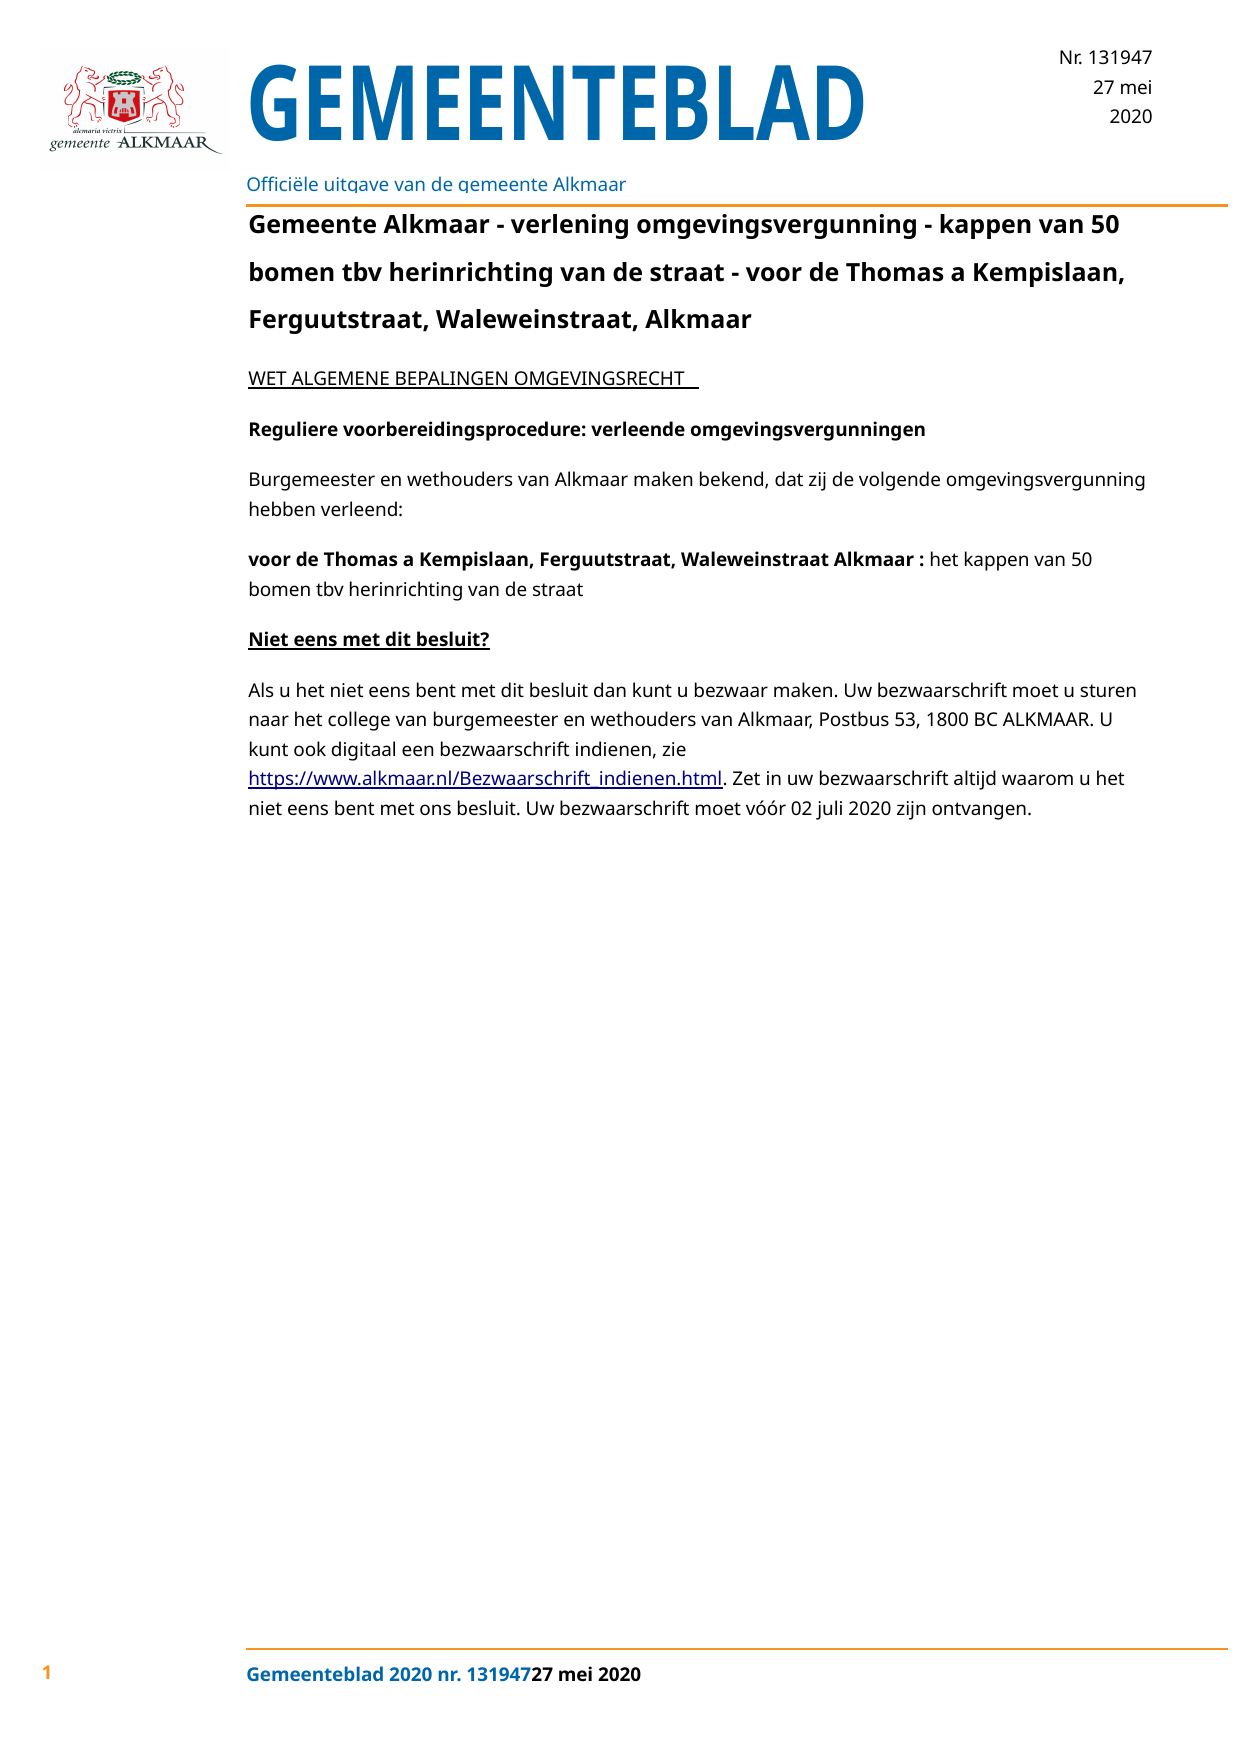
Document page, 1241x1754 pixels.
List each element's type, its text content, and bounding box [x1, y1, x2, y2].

text Als u het niet eens bent met dit besluit dan kunt u bezwaar maken. Uw bezwaarschrift moet u sturen naar het college van burgemeester en wethouders van Alkmaar, Postbus 53, 1800 BC ALKMAAR. U kunt ook digitaal een bezwaarschrift indienen, zie https://www.alkmaar.nl/Bezwaarschrift_indienen.html. Zet in uw bezwaarschrift altijd waarom u het niet eens bent met ons besluit. Uw bezwaarschrift moet vóór 02 juli 2020 zijn ontvangen. [248, 677, 1152, 821]
text WET ALGEMENE BEPALINGEN OMGEVINGSRECHT [248, 366, 1152, 391]
text Gemeente Alkmaar - verlening omgevingsvergunning - kappen van 50 bomen tbv herinrichting van de straat - voor de Thomas a Kempislaan, Ferguutstraat, Waleweinstraat, Alkmaar [248, 207, 1152, 336]
picture [41, 47, 231, 172]
text Niet eens met dit besluit? [248, 626, 1152, 652]
text voor de Thomas a Kempislaan, Ferguutstraat, Waleweinstraat Alkmaar : het kappen van 50 bomen tbv herinrichting van de straat [248, 546, 1152, 602]
text Burgemeester en wethouders van Alkmaar maken bekend, dat zij de volgende omgevingsvergunning hebben verleend: [248, 466, 1152, 522]
text Reguliere voorbereidingsprocedure: verleende omgevingsvergunningen [248, 416, 1152, 442]
